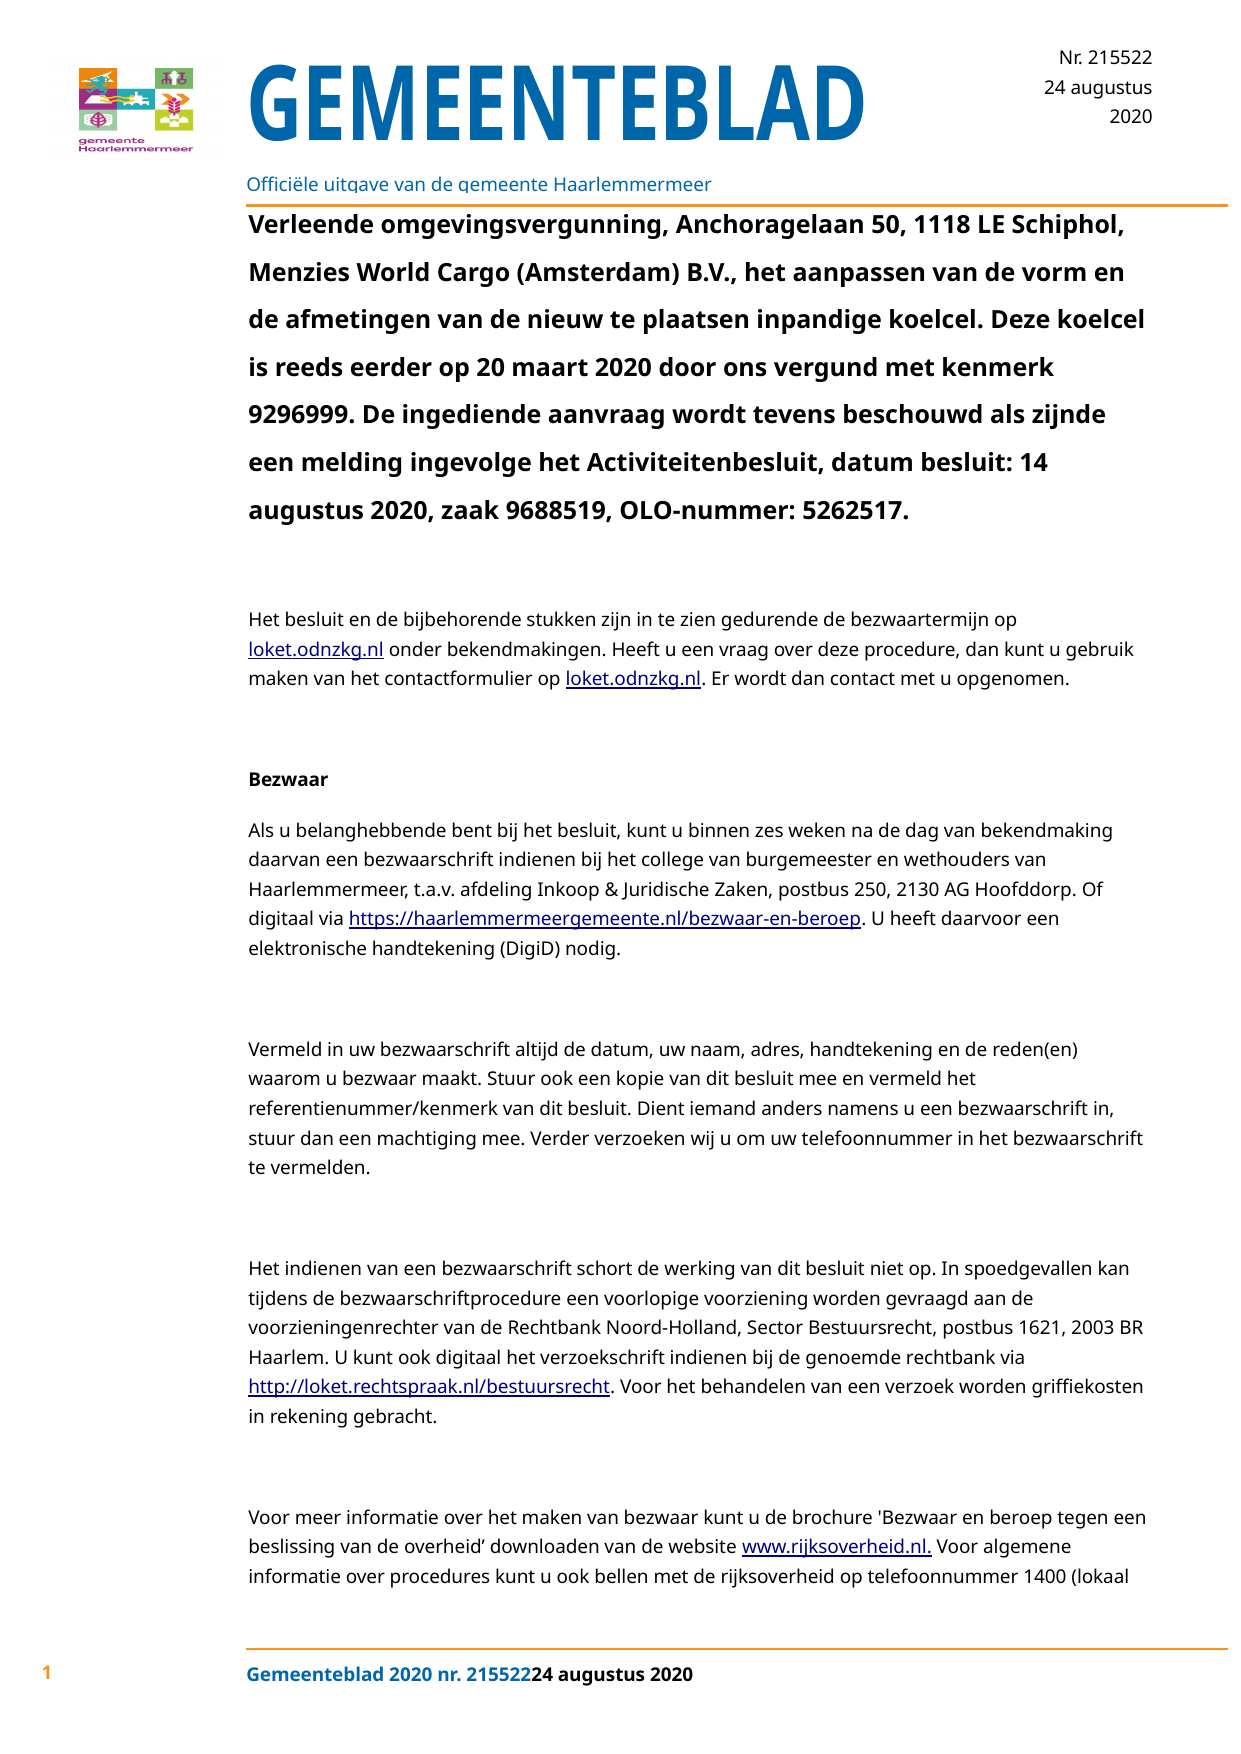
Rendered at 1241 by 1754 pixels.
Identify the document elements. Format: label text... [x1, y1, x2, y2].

text Het besluit en de bijbehorende stukken zijn in te zien gedurende de bezwaartermijn op loket.odnzkg.nl onder bekendmakingen. Heeft u een vraag over deze procedure, dan kunt u gebruik maken van het contactformulier op loket.odnzkg.nl. Er wordt dan contact met u opgenomen. [248, 606, 1152, 691]
text Bezwaar [248, 766, 1152, 792]
text Voor meer informatie over het maken van bezwaar kunt u de brochure 'Bezwaar en beroep tegen een beslissing van de overheid’ downloaden van de website www.rijksoverheid.nl. Voor algemene informatie over procedures kunt u ook bellen met de rijksoverheid op telefoonnummer 1400 (lokaal [248, 1504, 1152, 1589]
picture [41, 47, 231, 172]
text Het indienen van een bezwaarschrift schort de werking van dit besluit niet op. In spoedgevallen kan tijdens de bezwaarschriftprocedure een voorlopige voorziening worden gevraagd aan de voorzieningenrechter van de Rechtbank Noord-Holland, Sector Bestuursrecht, postbus 1621, 2003 BR Haarlem. U kunt ook digitaal het verzoekschrift indienen bij de genoemde rechtbank via http://loket.rechtspraak.nl/bestuursrecht. Voor het behandelen van een verzoek worden griffiekosten in rekening gebracht. [248, 1255, 1152, 1429]
text Vermeld in uw bezwaarschrift altijd de datum, uw naam, adres, handtekening en de reden(en) waarom u bezwaar maakt. Stuur ook een kopie van dit besluit mee en vermeld het referentienummer/kenmerk van dit besluit. Dient iemand anders namens u een bezwaarschrift in, stuur dan een machtiging mee. Verder verzoeken wij u om uw telefoonnummer in het bezwaarschrift te vermelden. [248, 1036, 1152, 1180]
text Verleende omgevingsvergunning, Anchoragelaan 50, 1118 LE Schiphol, Menzies World Cargo (Amsterdam) B.V., het aanpassen van de vorm en de afmetingen van de nieuw te plaatsen inpandige koelcel. Deze koelcel is reeds eerder op 20 maart 2020 door ons vergund met kenmerk 9296999. De ingediende aanvraag wordt tevens beschouwd als zijnde een melding ingevolge het Activiteitenbesluit, datum besluit: 14 augustus 2020, zaak 9688519, OLO-nummer: 5262517. [248, 207, 1152, 526]
text Als u belanghebbende bent bij het besluit, kunt u binnen zes weken na de dag van bekendmaking daarvan een bezwaarschrift indienen bij het college van burgemeester en wethouders van Haarlemmermeer, t.a.v. afdeling Inkoop & Juridische Zaken, postbus 250, 2130 AG Hoofddorp. Of digitaal via https://haarlemmermeergemeente.nl/bezwaar-en-beroep. U heeft daarvoor een elektronische handtekening (DigiD) nodig. [248, 817, 1152, 961]
